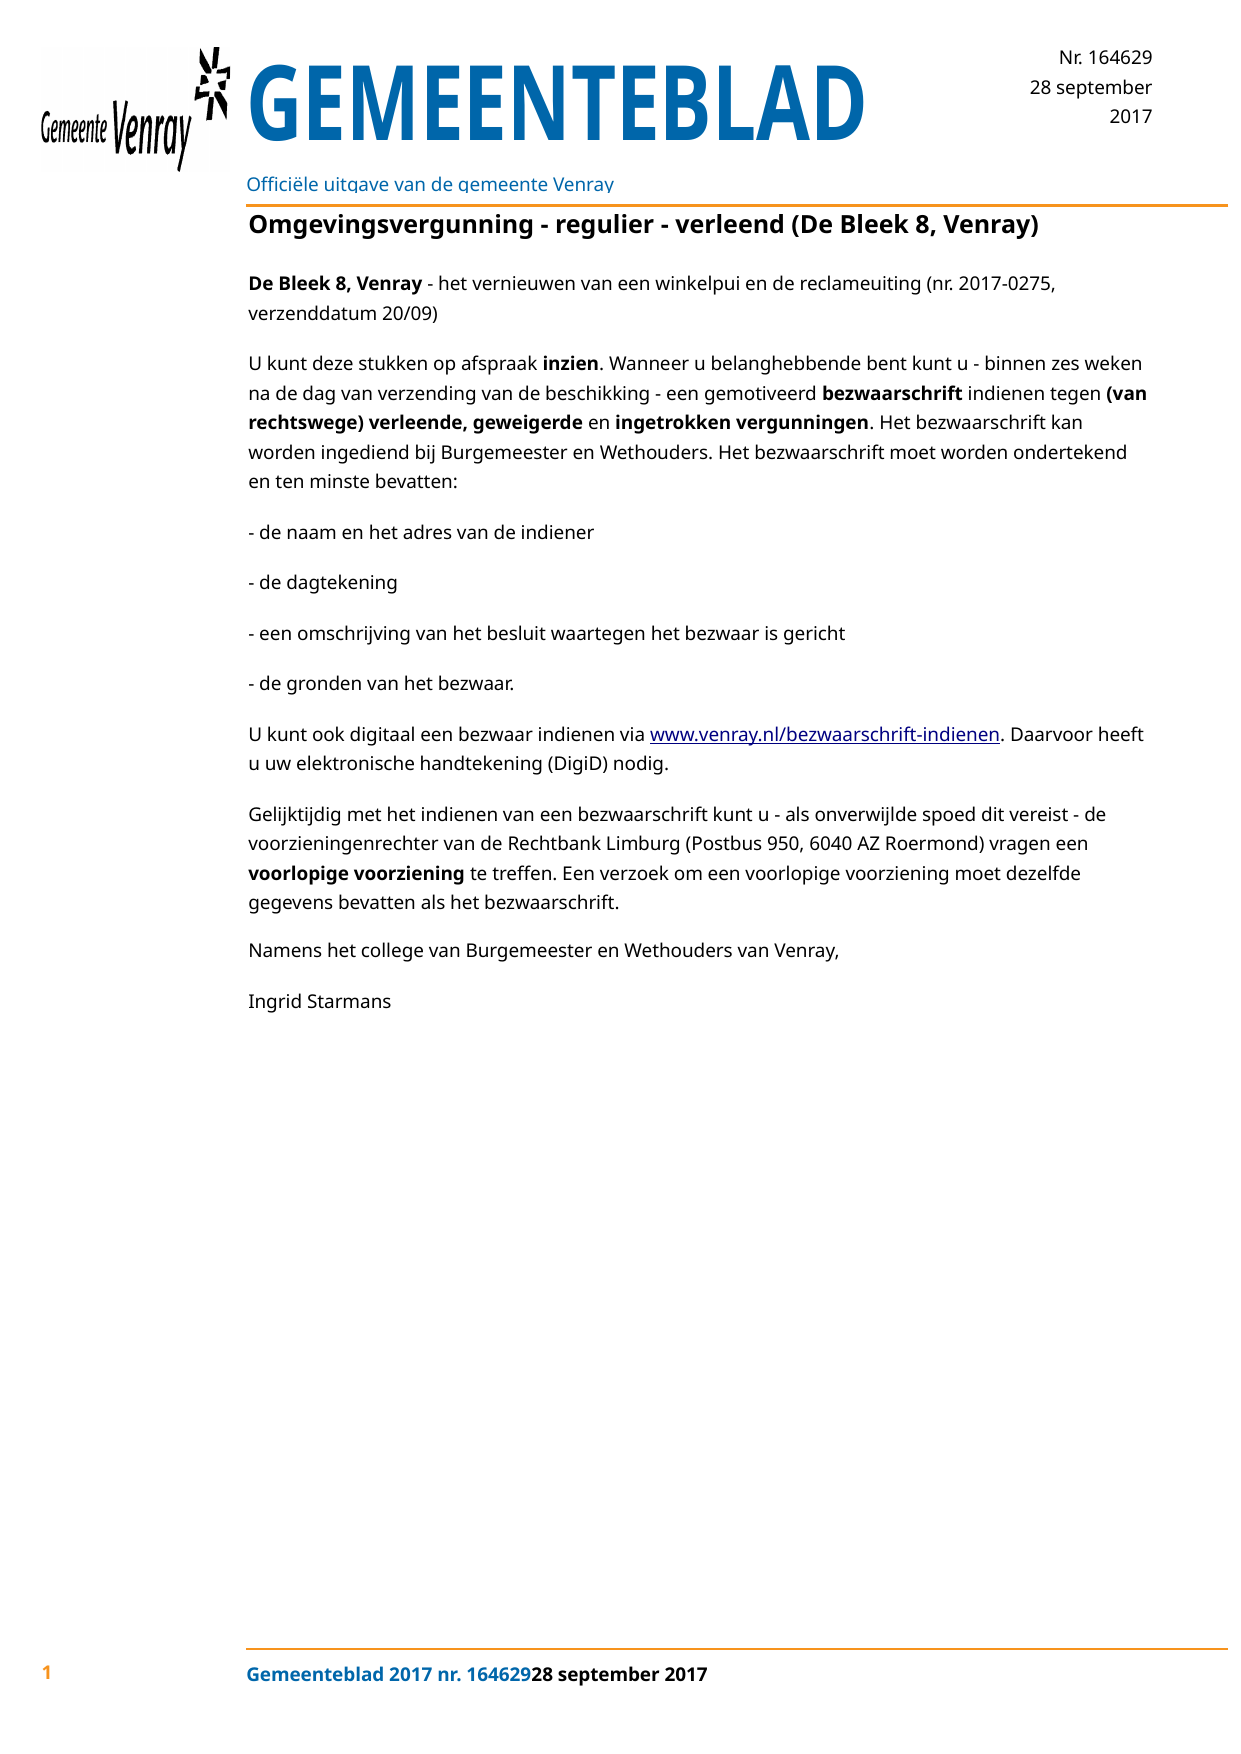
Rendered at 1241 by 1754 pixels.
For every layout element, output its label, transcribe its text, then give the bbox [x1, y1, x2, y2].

text De Bleek 8, Venray - het vernieuwen van een winkelpui en de reclameuiting (nr. 2017-0275, verzenddatum 20/09) [248, 270, 1152, 326]
text Gelijktijdig met het indienen van een bezwaarschrift kunt u - als onverwijlde spoed dit vereist - de voorzieningenrechter van de Rechtbank Limburg (Postbus 950, 6040 AZ Roermond) vragen een voorlopige voorziening te treffen. Een verzoek om een voorlopige voorziening moet dezelfde gegevens bevatten als het bezwaarschrift. [248, 801, 1152, 915]
picture [41, 47, 231, 172]
text - de gronden van het bezwaar. [248, 670, 1152, 696]
text - de naam en het adres van de indiener [248, 519, 1152, 545]
text U kunt deze stukken op afspraak inzien. Wanneer u belanghebbende bent kunt u - binnen zes weken na de dag van verzending van de beschikking - een gemotiveerd bezwaarschrift indienen tegen (van rechtswege) verleende, geweigerde en ingetrokken vergunningen. Het bezwaarschrift kan worden ingediend bij Burgemeester en Wethouders. Het bezwaarschrift moet worden ondertekend en ten minste bevatten: [248, 350, 1152, 494]
text Omgevingsvergunning - regulier - verleend (De Bleek 8, Venray) [248, 207, 1152, 241]
text - de dagtekening [248, 569, 1152, 595]
text Ingrid Starmans [248, 989, 1152, 1014]
text - een omschrijving van het besluit waartegen het bezwaar is gericht [248, 620, 1152, 646]
text U kunt ook digitaal een bezwaar indienen via www.venray.nl/bezwaarschrift-indienen. Daarvoor heeft u uw elektronische handtekening (DigiD) nodig. [248, 721, 1152, 776]
text Namens het college van Burgemeester en Wethouders van Venray, [248, 937, 1152, 963]
